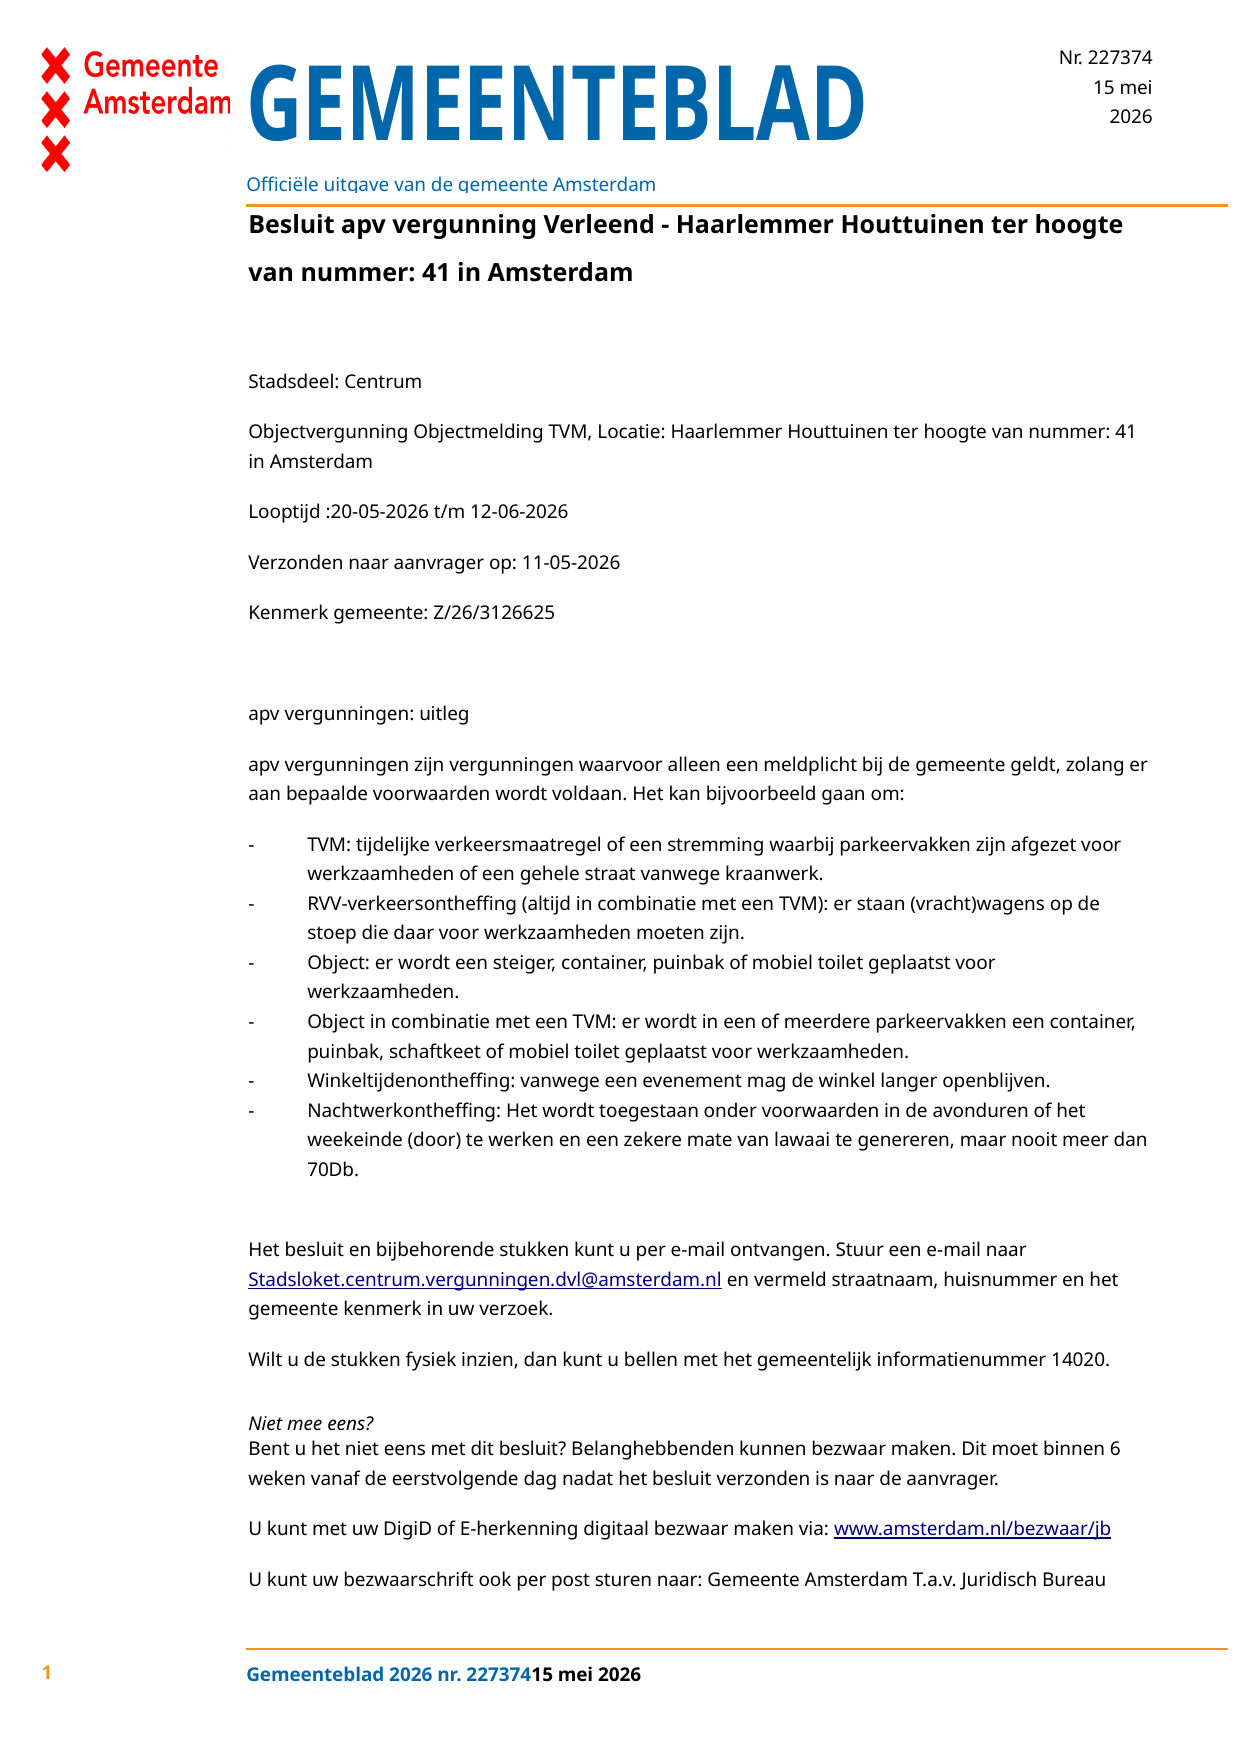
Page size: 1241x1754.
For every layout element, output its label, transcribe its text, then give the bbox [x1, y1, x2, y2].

list TVM: tijdelijke verkeersmaatregel of een stremming waarbij parkeervakken zijn afgezet voor werkzaamheden of een gehele straat vanwege kraanwerk. [248, 831, 1152, 886]
text U kunt met uw DigiD of E-herkenning digitaal bezwaar maken via: www.amsterdam.nl/bezwaar/jb [248, 1516, 1152, 1541]
picture [41, 47, 231, 172]
list Object in combinatie met een TVM: er wordt in een of meerdere parkeervakken een container, puinbak, schaftkeet of mobiel toilet geplaatst voor werkzaamheden. [248, 1008, 1152, 1064]
text apv vergunningen zijn vergunningen waarvoor alleen een meldplicht bij de gemeente geldt, zolang er aan bepaalde voorwaarden wordt voldaan. Het kan bijvoorbeeld gaan om: [248, 751, 1152, 806]
list Winkeltijdenontheffing: vanwege een evenement mag de winkel langer openblijven. [248, 1067, 1152, 1093]
text apv vergunningen: uitleg [248, 700, 1152, 726]
text Kenmerk gemeente: Z/26/3126625 [248, 599, 1152, 625]
text Niet mee eens? [248, 1410, 1152, 1436]
text Wilt u de stukken fysiek inzien, dan kunt u bellen met het gemeentelijk informatienummer 14020. [248, 1346, 1152, 1372]
list Object: er wordt een steiger, container, puinbak of mobiel toilet geplaatst voor werkzaamheden. [248, 949, 1152, 1004]
list RVV-verkeersontheffing (altijd in combinatie met een TVM): er staan (vracht)wagens op de stoep die daar voor werkzaamheden moeten zijn. [248, 890, 1152, 945]
text Verzonden naar aanvrager op: 11-05-2026 [248, 549, 1152, 575]
text Objectvergunning Objectmelding TVM, Locatie: Haarlemmer Houttuinen ter hoogte van nummer: 41 in Amsterdam [248, 419, 1152, 474]
list Nachtwerkontheffing: Het wordt toegestaan onder voorwaarden in de avonduren of het weekeinde (door) te werken en een zekere mate van lawaai te genereren, maar nooit meer dan 70Db. [248, 1097, 1152, 1182]
text Looptijd :20-05-2026 t/m 12-06-2026 [248, 499, 1152, 524]
text Het besluit en bijbehorende stukken kunt u per e-mail ontvangen. Stuur een e-mail naar Stadsloket.centrum.vergunningen.dvl@amsterdam.nl en vermeld straatnaam, huisnummer en het gemeente kenmerk in uw verzoek. [248, 1236, 1152, 1321]
text U kunt uw bezwaarschrift ook per post sturen naar: Gemeente Amsterdam T.a.v. Juridisch Bureau [248, 1566, 1152, 1592]
text Bent u het niet eens met dit besluit? Belanghebbenden kunnen bezwaar maken. Dit moet binnen 6 weken vanaf de eerstvolgende dag nadat het besluit verzonden is naar de aanvrager. [248, 1436, 1152, 1491]
text Besluit apv vergunning Verleend - Haarlemmer Houttuinen ter hoogte van nummer: 41 in Amsterdam [248, 207, 1152, 288]
text Stadsdeel: Centrum [248, 368, 1152, 394]
